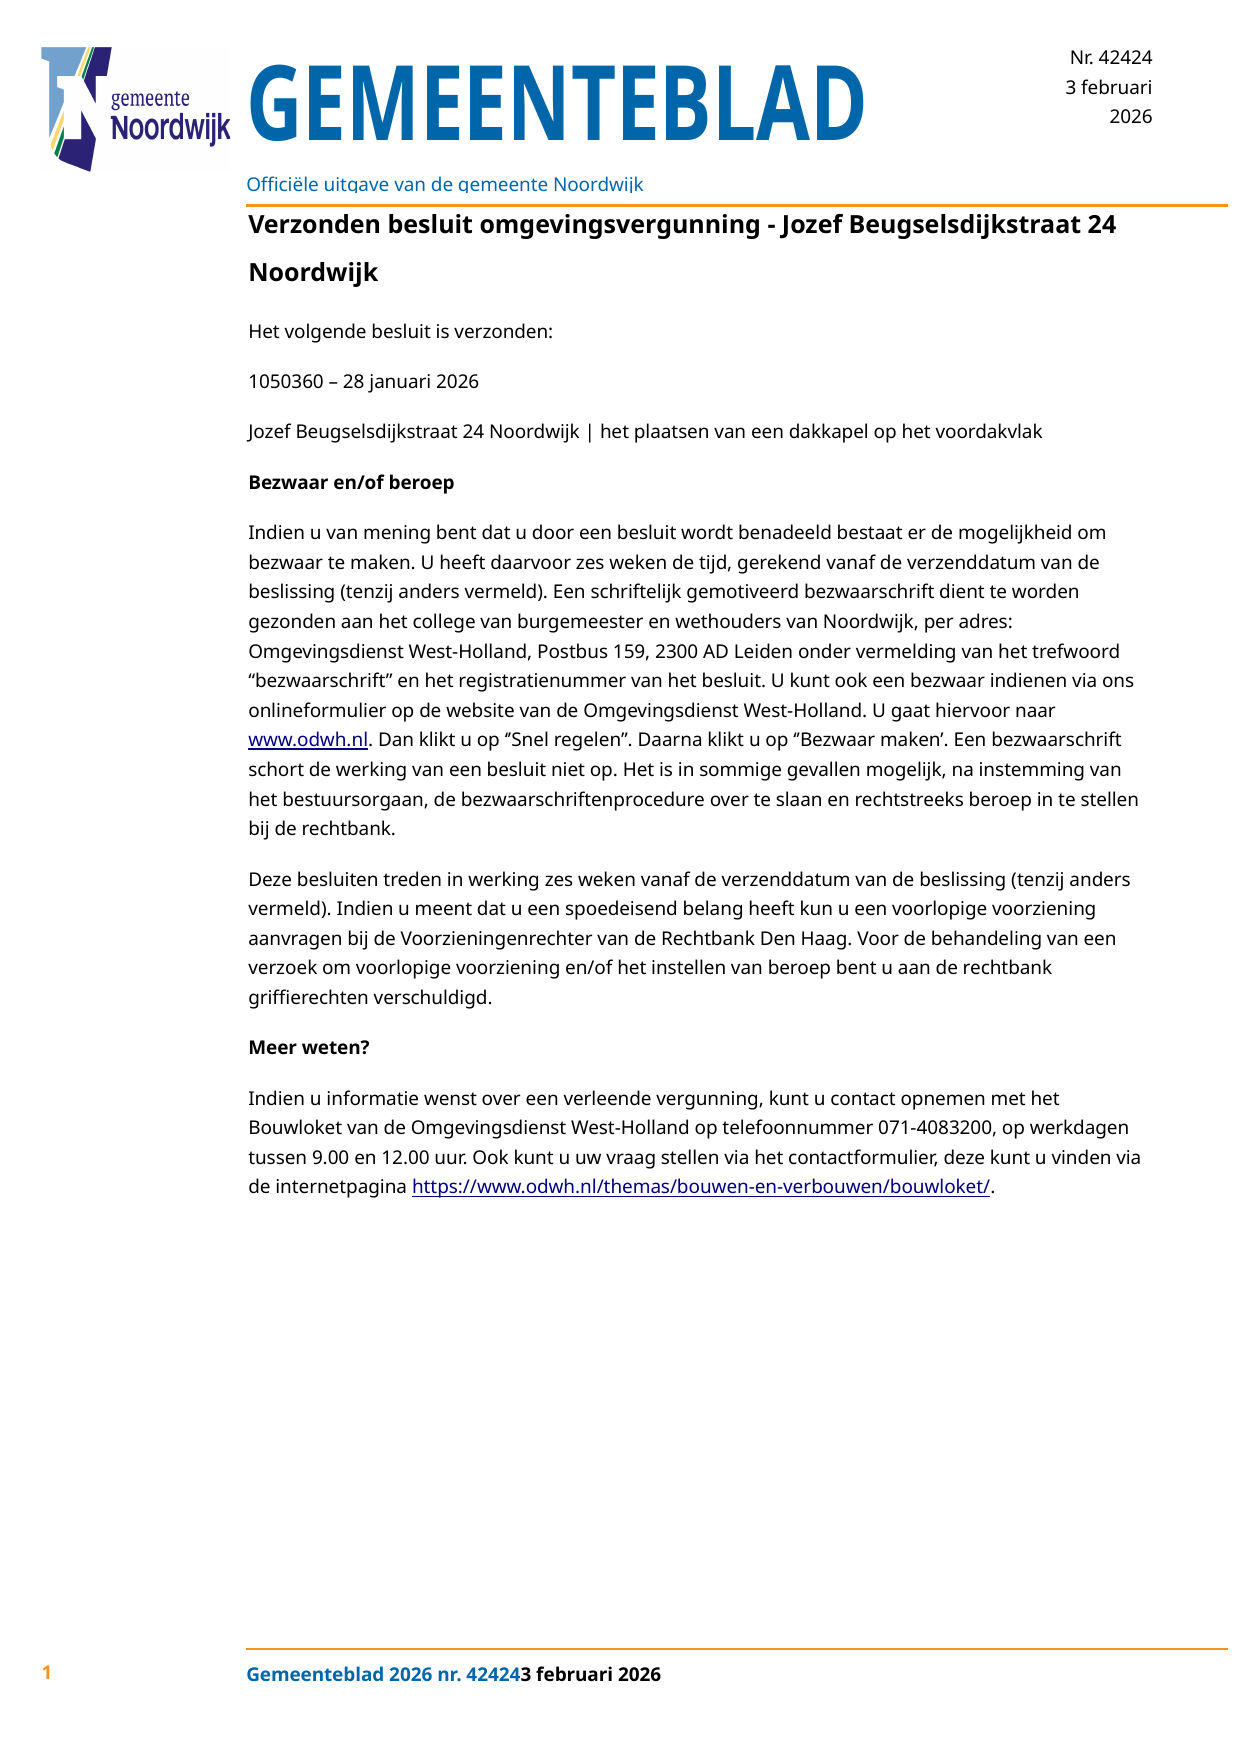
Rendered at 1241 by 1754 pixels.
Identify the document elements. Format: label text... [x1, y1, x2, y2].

text Indien u informatie wenst over een verleende vergunning, kunt u contact opnemen met het Bouwloket van de Omgevingsdienst West-Holland op telefoonnummer 071-4083200, op werkdagen tussen 9.00 en 12.00 uur. Ook kunt u uw vraag stellen via het contactformulier, deze kunt u vinden via de internetpagina https://www.odwh.nl/themas/bouwen-en-verbouwen/bouwloket/. [248, 1085, 1152, 1199]
text Indien u van mening bent dat u door een besluit wordt benadeeld bestaat er de mogelijkheid om bezwaar te maken. U heeft daarvoor zes weken de tijd, gerekend vanaf de verzenddatum van de beslissing (tenzij anders vermeld). Een schriftelijk gemotiveerd bezwaarschrift dient te worden gezonden aan het college van burgemeester en wethouders van Noordwijk, per adres: Omgevingsdienst West-Holland, Postbus 159, 2300 AD Leiden onder vermelding van het trefwoord “bezwaarschrift” en het registratienummer van het besluit. U kunt ook een bezwaar indienen via ons onlineformulier op de website van de Omgevingsdienst West-Holland. U gaat hiervoor naar www.odwh.nl. Dan klikt u op ‘’Snel regelen”. Daarna klikt u op ‘’Bezwaar maken’. Een bezwaarschrift schort de werking van een besluit niet op. Het is in sommige gevallen mogelijk, na instemming van het bestuursorgaan, de bezwaarschriftenprocedure over te slaan en rechtstreeks beroep in te stellen bij de rechtbank. [248, 519, 1152, 841]
text Deze besluiten treden in werking zes weken vanaf de verzenddatum van de beslissing (tenzij anders vermeld). Indien u meent dat u een spoedeisend belang heeft kun u een voorlopige voorziening aanvragen bij de Voorzieningenrechter van de Rechtbank Den Haag. Voor de behandeling van een verzoek om voorlopige voorziening en/of het instellen van beroep bent u aan de rechtbank griffierechten verschuldigd. [248, 866, 1152, 1010]
picture [41, 47, 231, 172]
text Bezwaar en/of beroep [248, 469, 1152, 495]
text Jozef Beugselsdijkstraat 24 Noordwijk | het plaatsen van een dakkapel op het voordakvlak [248, 419, 1152, 444]
text Het volgende besluit is verzonden: [248, 318, 1152, 344]
text Verzonden besluit omgevingsvergunning - Jozef Beugselsdijkstraat 24 Noordwijk [248, 207, 1152, 288]
text Meer weten? [248, 1034, 1152, 1060]
text 1050360 – 28 januari 2026 [248, 368, 1152, 394]
